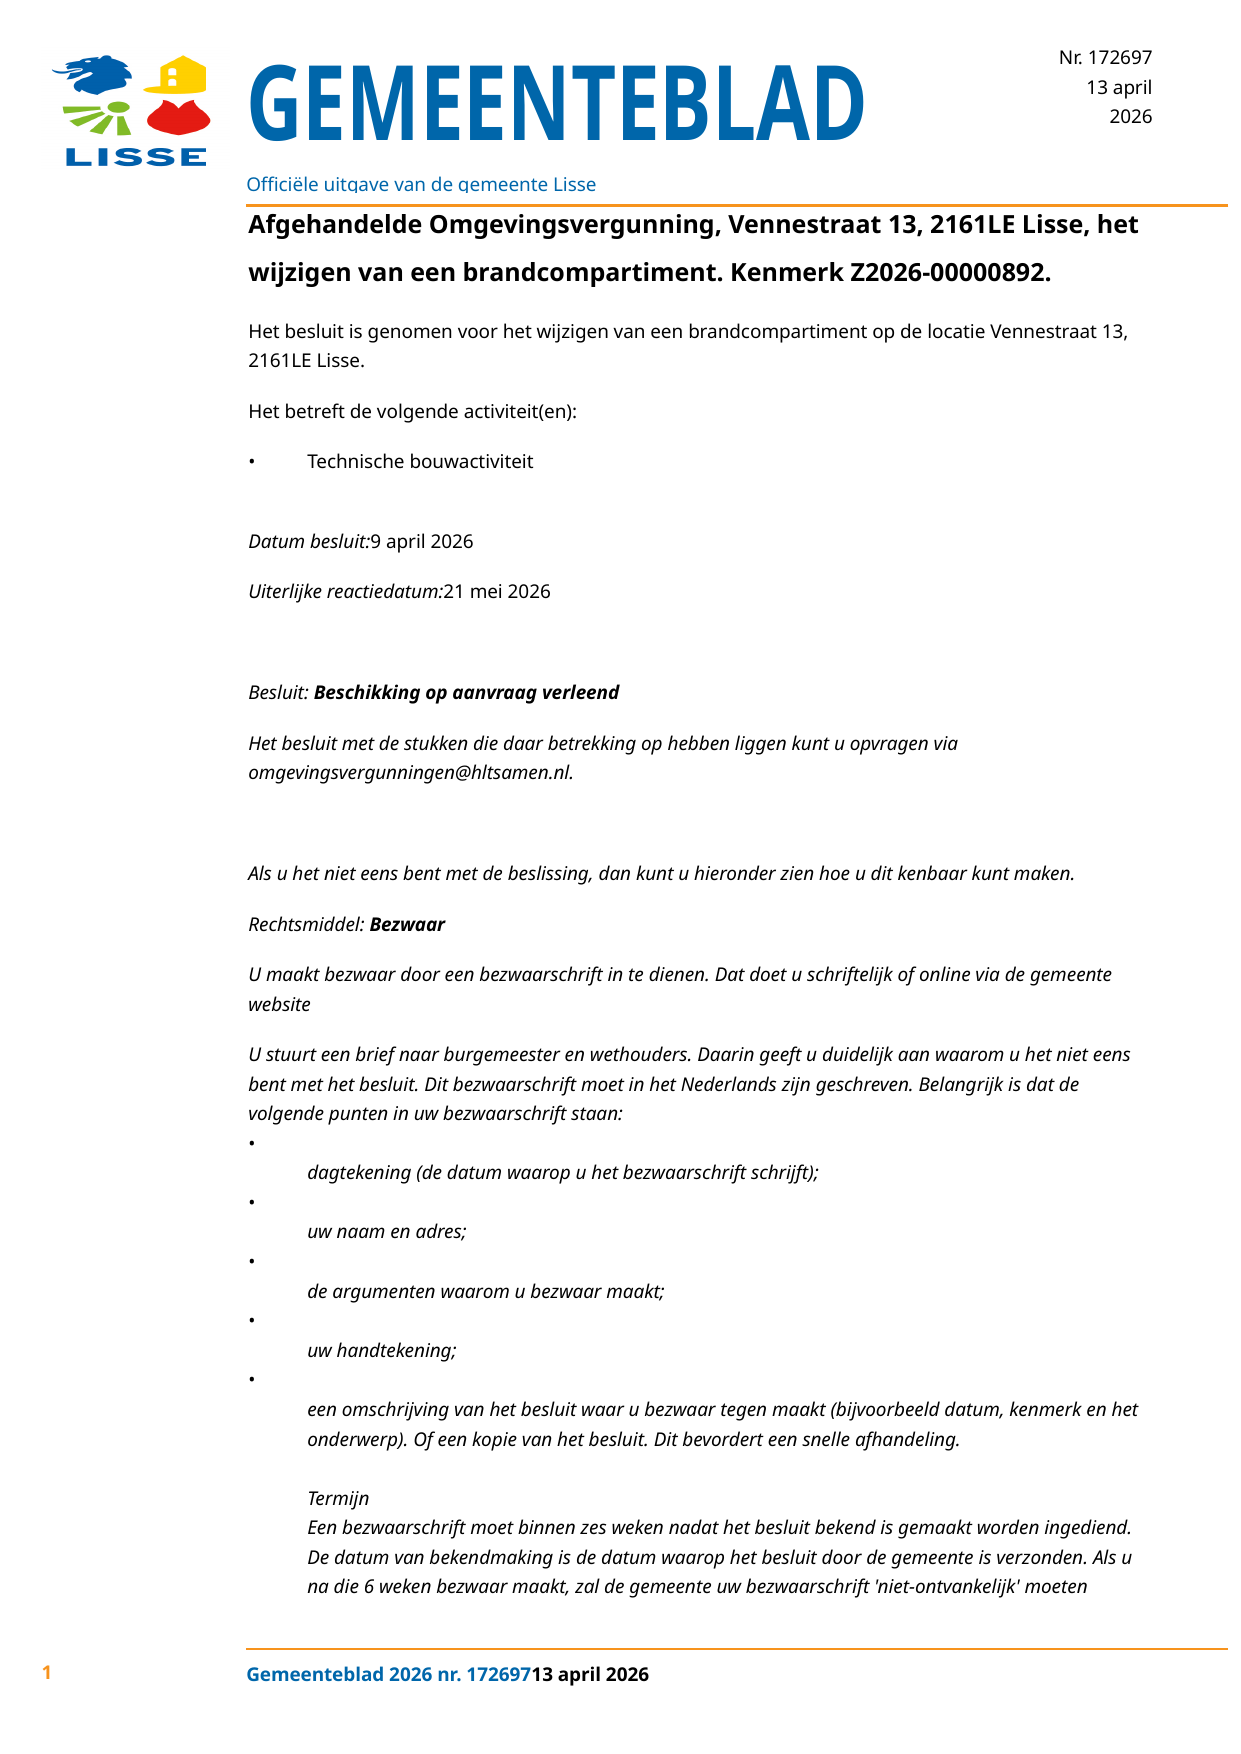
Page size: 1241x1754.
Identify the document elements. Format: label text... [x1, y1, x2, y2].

list een omschrijving van het besluit waar u bezwaar tegen maakt (bijvoorbeeld datum, kenmerk en het onderwerp). Of een kopie van het besluit. Dit bevordert een snelle afhandeling. [248, 1396, 1152, 1452]
list uw handtekening; [248, 1337, 1152, 1363]
text Datum besluit:9 april 2026 [248, 528, 1152, 554]
text Rechtsmiddel: Bezwaar [248, 911, 1152, 937]
text Het betreft de volgende activiteit(en): [248, 398, 1152, 424]
picture [41, 47, 231, 172]
list Een bezwaarschrift moet binnen zes weken nadat het besluit bekend is gemaakt worden ingediend. De datum van bekendmaking is de datum waarop het besluit door de gemeente is verzonden. Als u na die 6 weken bezwaar maakt, zal de gemeente uw bezwaarschrift 'niet-ontvankelijk' moeten [248, 1514, 1152, 1599]
list uw naam en adres; [248, 1219, 1152, 1244]
text Het besluit is genomen voor het wijzigen van een brandcompartiment op de locatie Vennestraat 13, 2161LE Lisse. [248, 318, 1152, 373]
text U stuurt een brief naar burgemeester en wethouders. Daarin geeft u duidelijk aan waarom u het niet eens bent met het besluit. Dit bezwaarschrift moet in het Nederlands zijn geschreven. Belangrijk is dat de volgende punten in uw bezwaarschrift staan: [248, 1041, 1152, 1126]
text Afgehandelde Omgevingsvergunning, Vennestraat 13, 2161LE Lisse, het wijzigen van een brandcompartiment. Kenmerk Z2026-00000892. [248, 207, 1152, 288]
text Uiterlijke reactiedatum:21 mei 2026 [248, 579, 1152, 604]
list de argumenten waarom u bezwaar maakt; [248, 1278, 1152, 1304]
list Technische bouwactiviteit [248, 448, 1152, 474]
list Termijn [248, 1485, 1152, 1511]
list dagtekening (de datum waarop u het bezwaarschrift schrijft); [248, 1159, 1152, 1185]
text U maakt bezwaar door een bezwaarschrift in te dienen. Dat doet u schriftelijk of online via de gemeente website [248, 961, 1152, 1017]
text Als u het niet eens bent met de beslissing, dan kunt u hieronder zien hoe u dit kenbaar kunt maken. [248, 860, 1152, 886]
text Besluit: Beschikking op aanvraag verleend [248, 679, 1152, 705]
text Het besluit met de stukken die daar betrekking op hebben liggen kunt u opvragen via omgevingsvergunningen@hltsamen.nl. [248, 730, 1152, 785]
